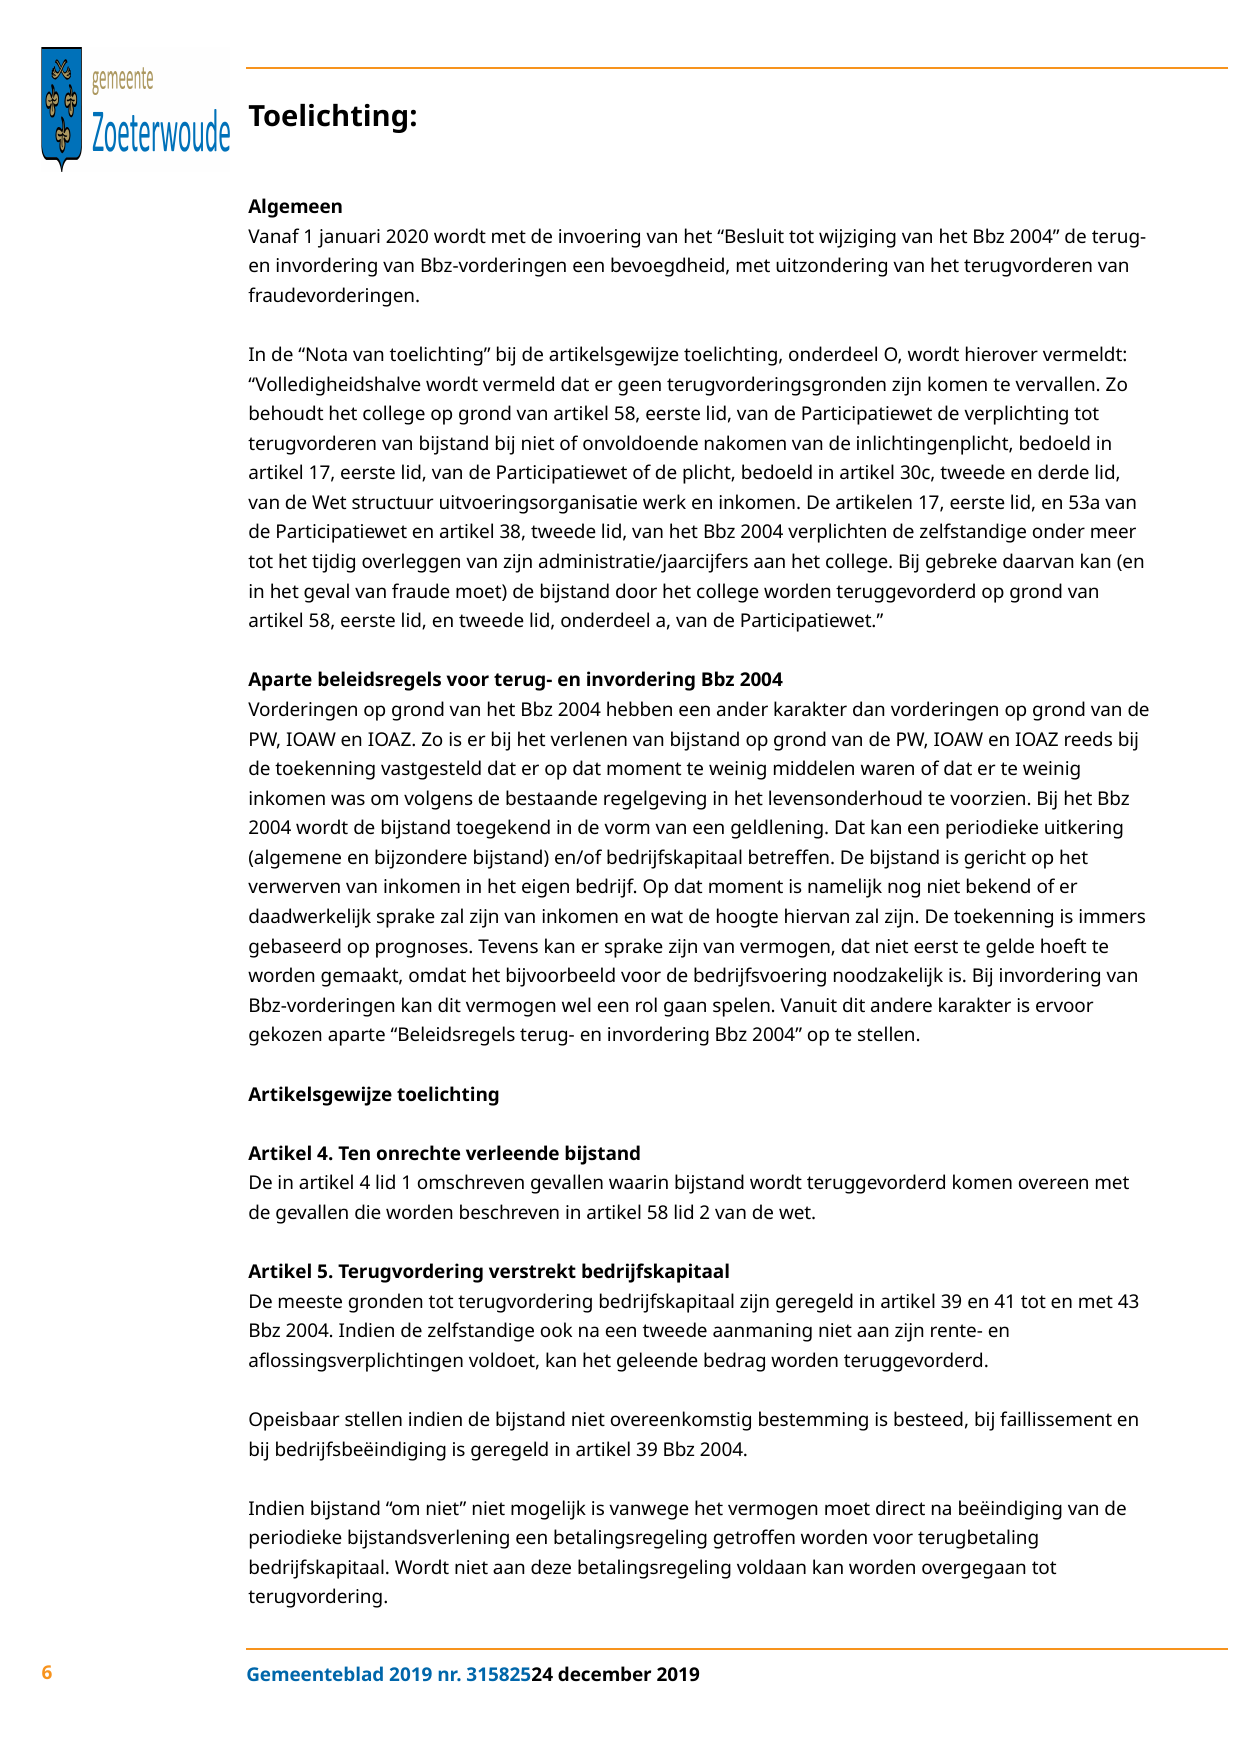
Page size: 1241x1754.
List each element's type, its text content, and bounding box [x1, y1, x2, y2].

text Artikel 5. Terugvordering verstrekt bedrijfskapitaal [248, 1258, 1152, 1284]
text Algemeen [248, 193, 1152, 219]
text Aparte beleidsregels voor terug- en invordering Bbz 2004 [248, 667, 1152, 692]
text De meeste gronden tot terugvordering bedrijfskapitaal zijn geregeld in artikel 39 en 41 tot en met 43 Bbz 2004. Indien de zelfstandige ook na een tweede aanmaning niet aan zijn rente- en aflossingsverplichtingen voldoet, kan het geleende bedrag worden teruggevorderd. [248, 1288, 1152, 1373]
text Indien bijstand “om niet” niet mogelijk is vanwege het vermogen moet direct na beëindiging van de periodieke bijstandsverlening een betalingsregeling getroffen worden voor terugbetaling bedrijfskapitaal. Wordt niet aan deze betalingsregeling voldaan kan worden overgegaan tot terugvordering. [248, 1495, 1152, 1609]
text Toelichting: [248, 95, 1152, 134]
text In de “Nota van toelichting” bij de artikelsgewijze toelichting, onderdeel O, wordt hierover vermeldt: “Volledigheidshalve wordt vermeld dat er geen terugvorderingsgronden zijn komen te vervallen. Zo behoudt het college op grond van artikel 58, eerste lid, van de Participatiewet de verplichting tot terugvorderen van bijstand bij niet of onvoldoende nakomen van de inlichtingenplicht, bedoeld in artikel 17, eerste lid, van de Participatiewet of de plicht, bedoeld in artikel 30c, tweede en derde lid, van de Wet structuur uitvoeringsorganisatie werk en inkomen. De artikelen 17, eerste lid, en 53a van de Participatiewet en artikel 38, tweede lid, van het Bbz 2004 verplichten de zelfstandige onder meer tot het tijdig overleggen van zijn administratie/jaarcijfers aan het college. Bij gebreke daarvan kan (en in het geval van fraude moet) de bijstand door het college worden teruggevorderd op grond van artikel 58, eerste lid, en tweede lid, onderdeel a, van de Participatiewet.” [248, 341, 1152, 633]
picture [41, 47, 231, 172]
text Artikelsgewijze toelichting [248, 1081, 1152, 1106]
text Vanaf 1 januari 2020 wordt met de invoering van het “Besluit tot wijziging van het Bbz 2004” de terug- en invordering van Bbz-vorderingen een bevoegdheid, met uitzondering van het terugvorderen van fraudevorderingen. [248, 223, 1152, 308]
text Opeisbaar stellen indien de bijstand niet overeenkomstig bestemming is besteed, bij faillissement en bij bedrijfsbeëindiging is geregeld in artikel 39 Bbz 2004. [248, 1406, 1152, 1461]
text Artikel 4. Ten onrechte verleende bijstand [248, 1140, 1152, 1166]
text De in artikel 4 lid 1 omschreven gevallen waarin bijstand wordt teruggevorderd komen overeen met de gevallen die worden beschreven in artikel 58 lid 2 van de wet. [248, 1169, 1152, 1225]
text Vorderingen op grond van het Bbz 2004 hebben een ander karakter dan vorderingen op grond van de PW, IOAW en IOAZ. Zo is er bij het verlenen van bijstand op grond van de PW, IOAW en IOAZ reeds bij de toekenning vastgesteld dat er op dat moment te weinig middelen waren of dat er te weinig inkomen was om volgens de bestaande regelgeving in het levensonderhoud te voorzien. Bij het Bbz 2004 wordt de bijstand toegekend in de vorm van een geldlening. Dat kan een periodieke uitkering (algemene en bijzondere bijstand) en/of bedrijfskapitaal betreffen. De bijstand is gericht op het verwerven van inkomen in het eigen bedrijf. Op dat moment is namelijk nog niet bekend of er daadwerkelijk sprake zal zijn van inkomen en wat de hoogte hiervan zal zijn. De toekenning is immers gebaseerd op prognoses. Tevens kan er sprake zijn van vermogen, dat niet eerst te gelde hoeft te worden gemaakt, omdat het bijvoorbeeld voor de bedrijfsvoering noodzakelijk is. Bij invordering van Bbz-vorderingen kan dit vermogen wel een rol gaan spelen. Vanuit dit andere karakter is ervoor gekozen aparte “Beleidsregels terug- en invordering Bbz 2004” op te stellen. [248, 696, 1152, 1047]
